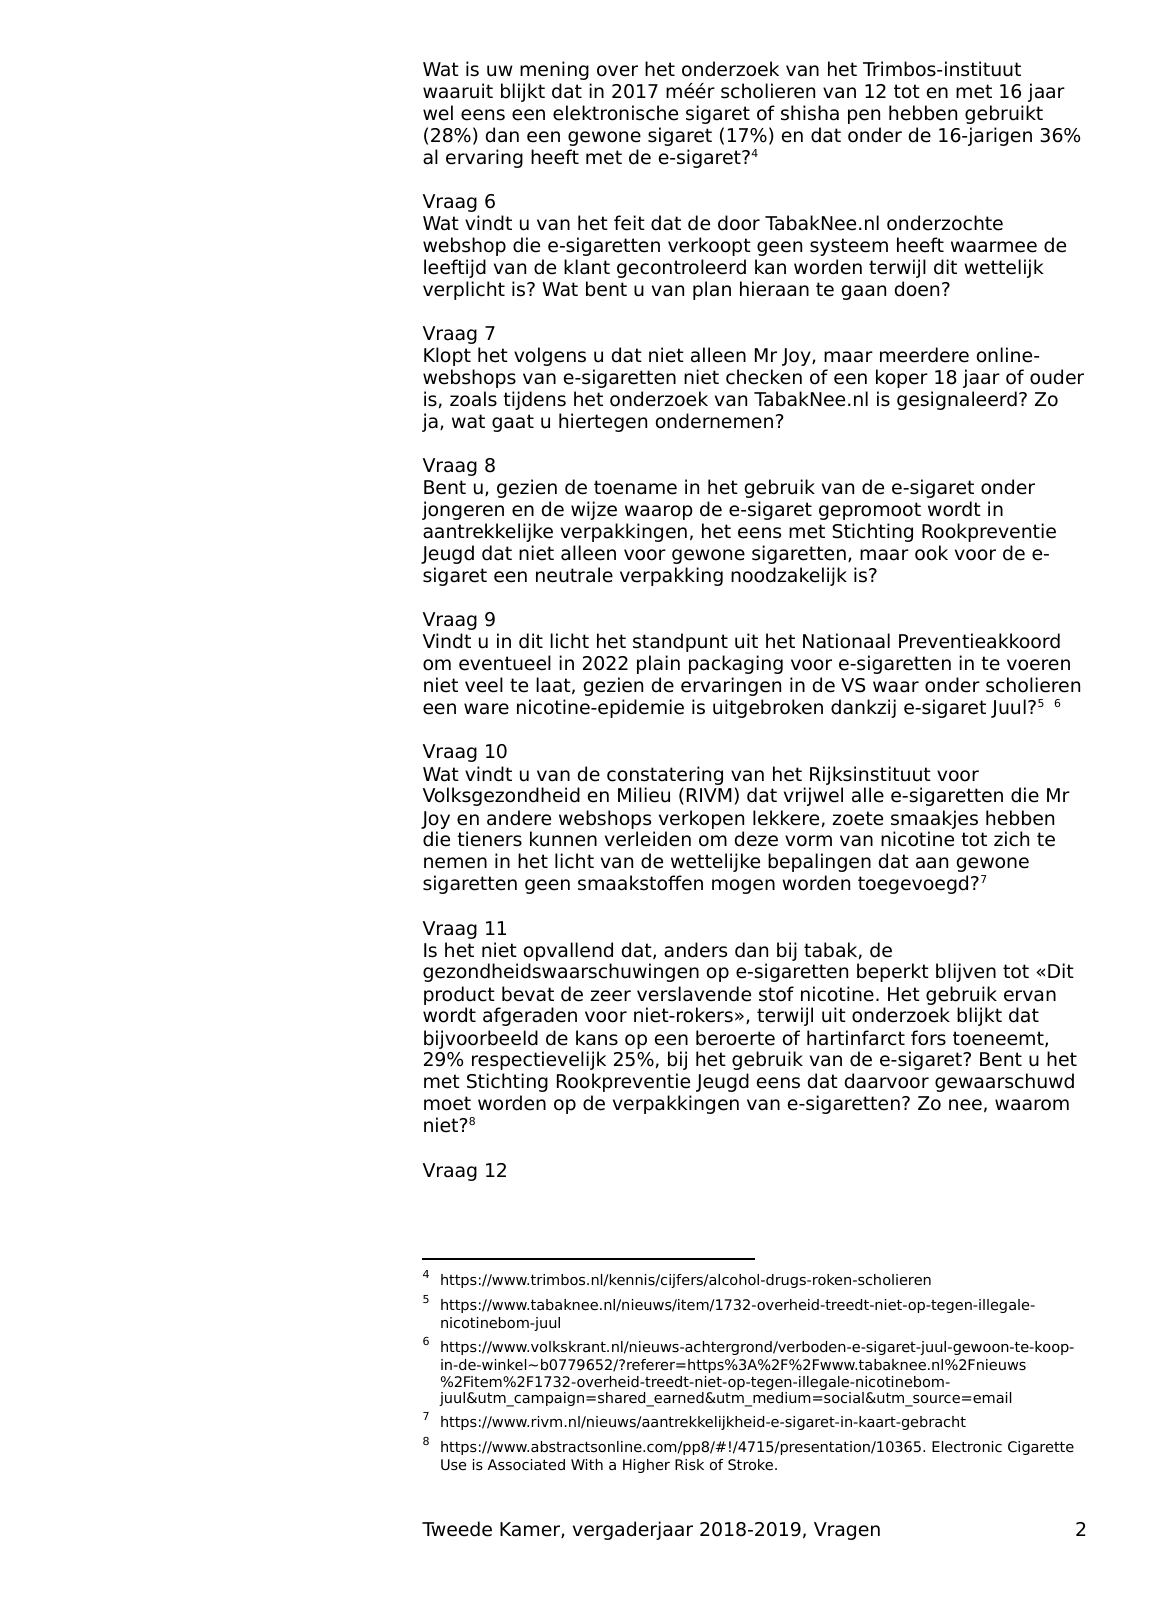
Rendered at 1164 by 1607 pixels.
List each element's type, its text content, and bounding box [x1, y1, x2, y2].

text Wat is uw mening over het onderzoek van het Trimbos-instituut waaruit blijkt dat in 2017 méér scholieren van 12 tot en met 16 jaar wel eens een elektronische sigaret of shisha pen hebben gebruikt (28%) dan een gewone sigaret (17%) en dat onder de 16-jarigen 36% al ervaring heeft met de e-sigaret? [422, 59, 1087, 169]
text https://www.tabaknee.nl/nieuws/item/1732-overheid-treedt-niet-op-tegen-illegale-nicotinebom-juul [422, 1293, 1087, 1332]
text Vraag 11 [422, 917, 1087, 939]
text Vraag 8 [422, 455, 1087, 477]
text Is het niet opvallend dat, anders dan bij tabak, de gezondheidswaarschuwingen op e-sigaretten beperkt blijven tot «Dit product bevat de zeer verslavende stof nicotine. Het gebruik ervan wordt afgeraden voor niet-rokers», terwijl uit onderzoek blijkt dat bijvoorbeeld de kans op een beroerte of hartinfarct fors toeneemt, 29% respectievelijk 25%, bij het gebruik van de e-sigaret? Bent u het met Stichting Rookpreventie Jeugd eens dat daarvoor gewaarschuwd moet worden op de verpakkingen van e-sigaretten? Zo nee, waarom niet? [422, 939, 1087, 1137]
text Wat vindt u van de constatering van het Rijksinstituut voor Volksgezondheid en Milieu (RIVM) dat vrijwel alle e-sigaretten die Mr Joy en andere webshops verkopen lekkere, zoete smaakjes hebben die tieners kunnen verleiden om deze vorm van nicotine tot zich te nemen in het licht van de wettelijke bepalingen dat aan gewone sigaretten geen smaakstoffen mogen worden toegevoegd? [422, 763, 1087, 895]
text Vraag 9 [422, 609, 1087, 631]
text Wat vindt u van het feit dat de door TabakNee.nl onderzochte webshop die e-sigaretten verkoopt geen systeem heeft waarmee de leeftijd van de klant gecontroleerd kan worden terwijl dit wettelijk verplicht is? Wat bent u van plan hieraan te gaan doen? [422, 213, 1087, 301]
text Bent u, gezien de toename in het gebruik van de e-sigaret onder jongeren en de wijze waarop de e-sigaret gepromoot wordt in aantrekkelijke verpakkingen, het eens met Stichting Rookpreventie Jeugd dat niet alleen voor gewone sigaretten, maar ook voor de e-sigaret een neutrale verpakking noodzakelijk is? [422, 477, 1087, 587]
text Klopt het volgens u dat niet alleen Mr Joy, maar meerdere online-webshops van e-sigaretten niet checken of een koper 18 jaar of ouder is, zoals tijdens het onderzoek van TabakNee.nl is gesignaleerd? Zo ja, wat gaat u hiertegen ondernemen? [422, 345, 1087, 433]
text Vraag 7 [422, 323, 1087, 345]
text Vraag 10 [422, 741, 1087, 763]
text Vindt u in dit licht het standpunt uit het Nationaal Preventieakkoord om eventueel in 2022 plain packaging voor e-sigaretten in te voeren niet veel te laat, gezien de ervaringen in de VS waar onder scholieren een ware nicotine-epidemie is uitgebroken dankzij e-sigaret Juul? [422, 631, 1087, 719]
text Vraag 12 [422, 1159, 1087, 1181]
text Vraag 6 [422, 191, 1087, 213]
text https://www.rivm.nl/nieuws/aantrekkelijkheid-e-sigaret-in-kaart-gebracht [422, 1410, 1087, 1432]
text https://www.trimbos.nl/kennis/cijfers/alcohol-drugs-roken-scholieren [422, 1268, 1087, 1290]
text https://www.abstractsonline.com/pp8/#!/4715/presentation/10365. Electronic Cigarette Use is Associated With a Higher Risk of Stroke. [422, 1435, 1087, 1474]
text https://www.volkskrant.nl/nieuws-achtergrond/verboden-e-sigaret-juul-gewoon-te-koop-in-de-winkel~b0779652/?referer=https%3A%2F%2Fwww.tabaknee.nl%2Fnieuws%2Fitem%2F1732-overheid-treedt-niet-op-tegen-illegale-nicotinebom-juul&utm_campaign=shared_earned&utm_medium=social&utm_source=email [422, 1335, 1087, 1407]
